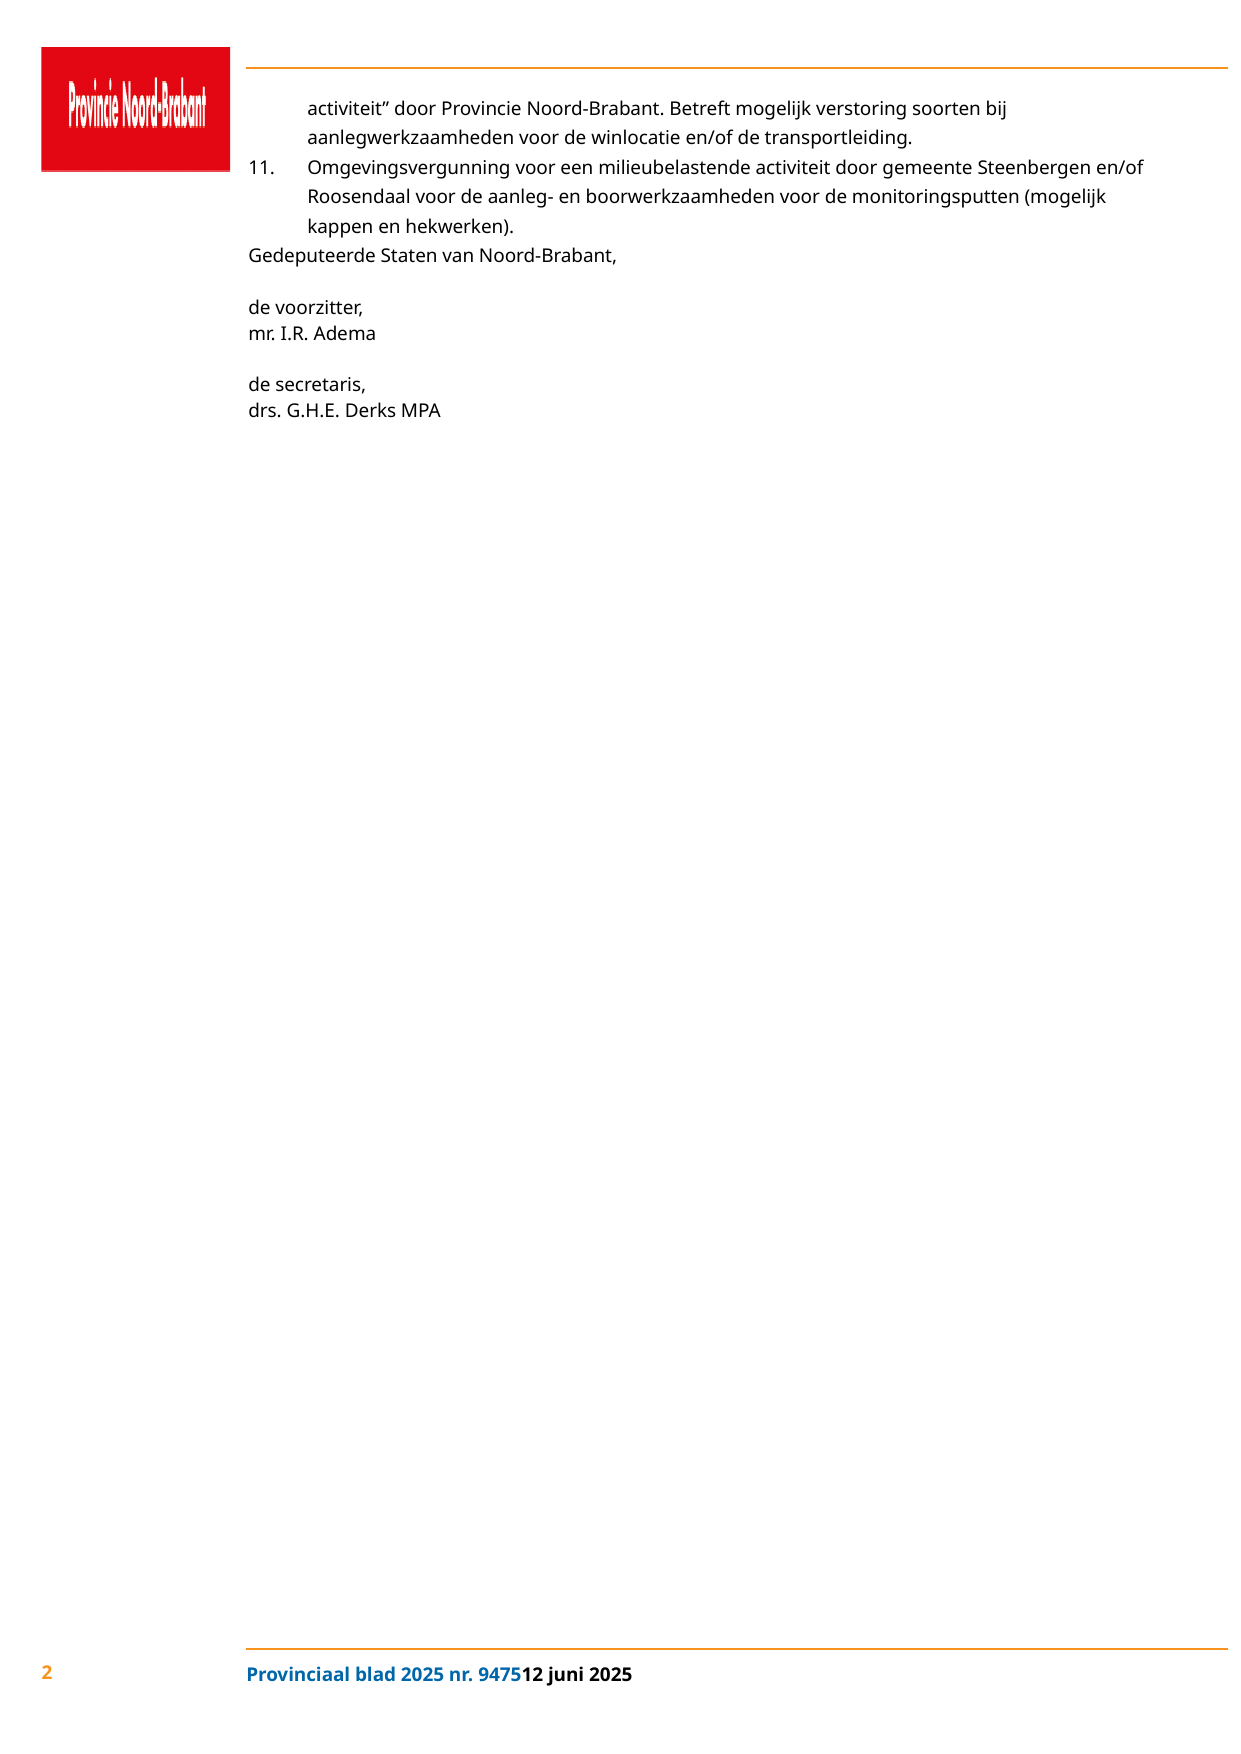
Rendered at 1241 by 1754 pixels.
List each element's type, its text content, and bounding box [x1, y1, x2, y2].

text de voorzitter, [248, 294, 1152, 320]
list Omgevingsvergunning voor een milieubelastende activiteit door gemeente Steenbergen en/of Roosendaal voor de aanleg- en boorwerkzaamheden voor de monitoringsputten (mogelijk kappen en hekwerken). [248, 154, 1152, 239]
text Gedeputeerde Staten van Noord-Brabant, [248, 243, 1152, 268]
picture [41, 47, 231, 172]
list activiteit” door Provincie Noord-Brabant. Betreft mogelijk verstoring soorten bij aanlegwerkzaamheden voor de winlocatie en/of de transportleiding. [248, 95, 1152, 150]
text mr. I.R. Adema [248, 320, 1152, 346]
text drs. G.H.E. Derks MPA [248, 397, 1152, 423]
text de secretaris, [248, 371, 1152, 397]
